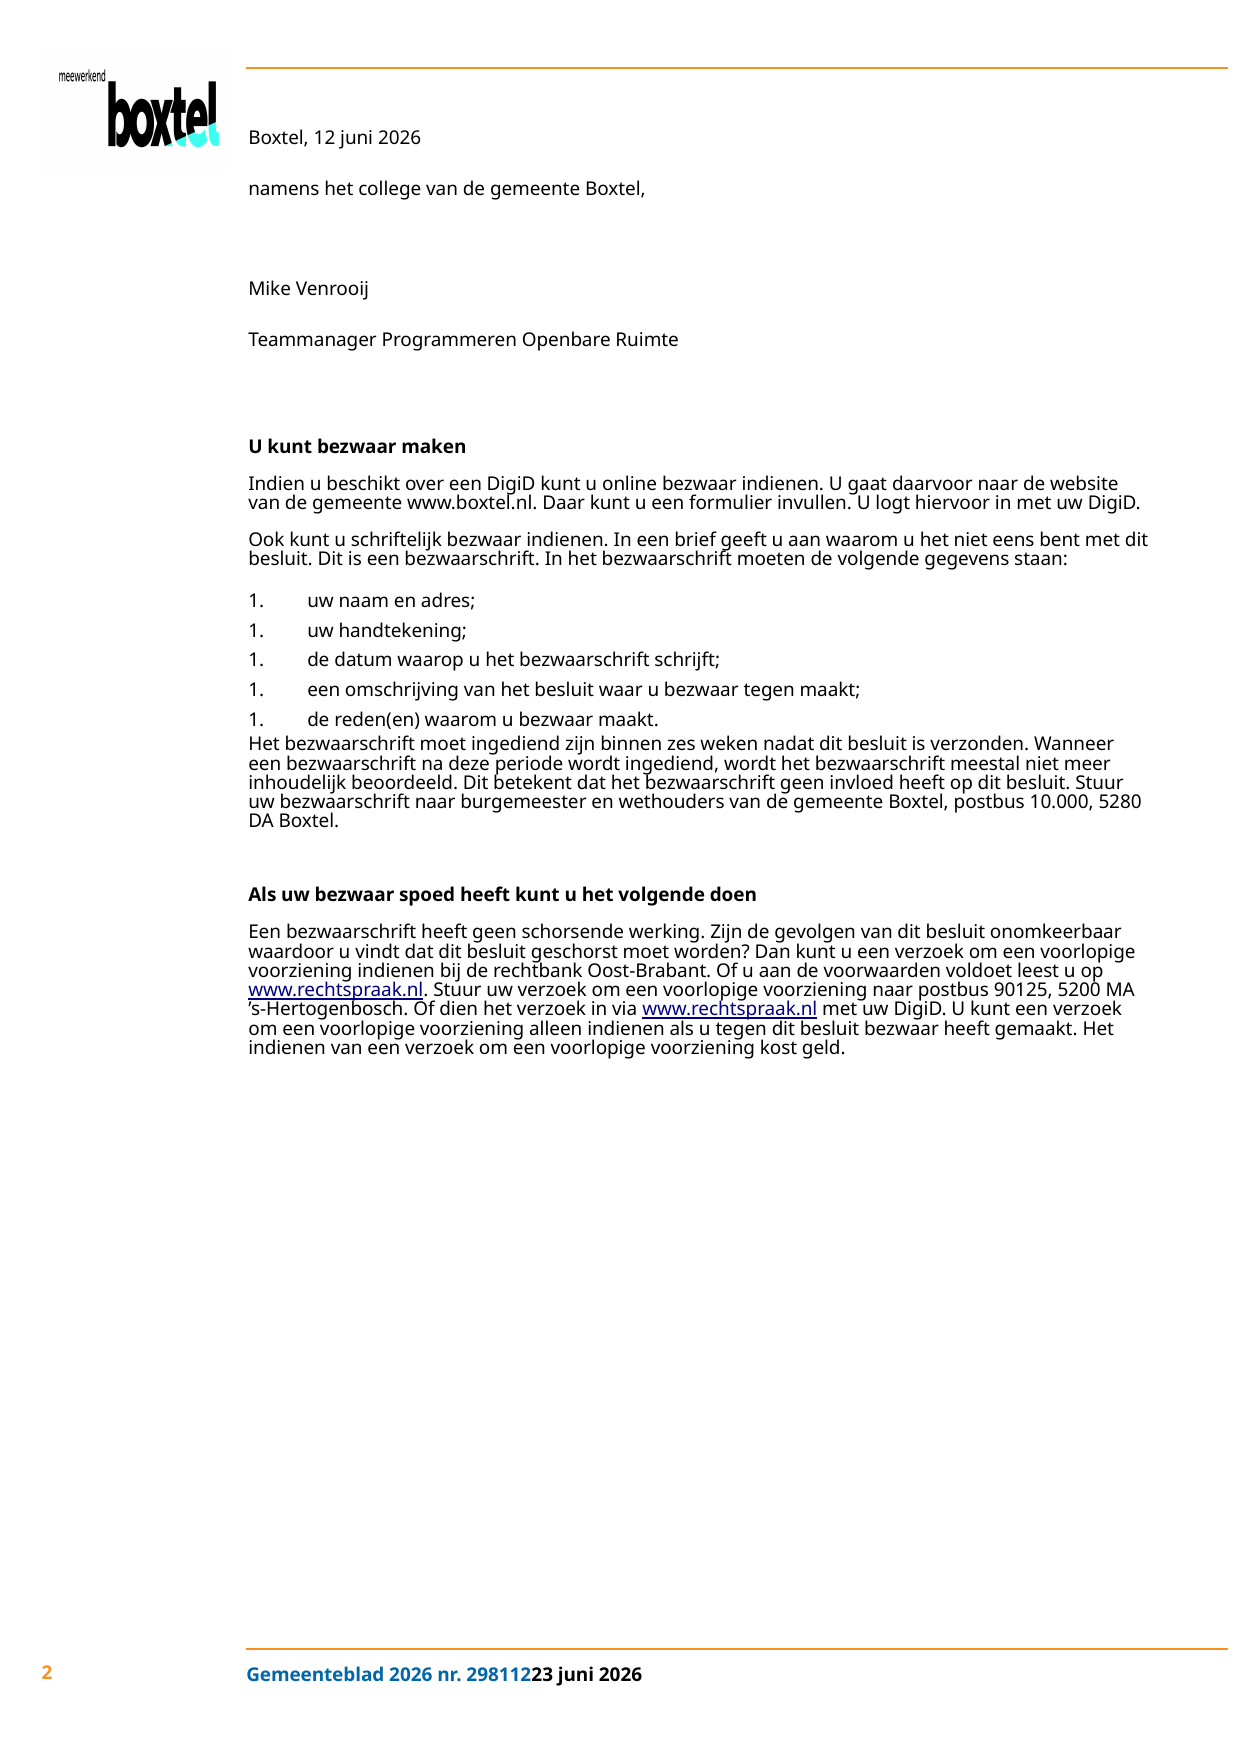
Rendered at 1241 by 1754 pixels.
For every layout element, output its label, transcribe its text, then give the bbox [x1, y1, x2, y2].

text U kunt bezwaar maken [248, 438, 1152, 457]
text Teammanager Programmeren Openbare Ruimte [248, 326, 1152, 352]
list de reden(en) waarom u bezwaar maakt. [248, 706, 1152, 731]
text Mike Venrooij [248, 276, 1152, 301]
text Indien u beschikt over een DigiD kunt u online bezwaar indienen. U gaat daarvoor naar de website van de gemeente www.boxtel.nl. Daar kunt u een formulier invullen. U logt hiervoor in met uw DigiD. [248, 475, 1152, 513]
text Ook kunt u schriftelijk bezwaar indienen. In een brief geeft u aan waarom u het niet eens bent met dit besluit. Dit is een bezwaarschrift. In het bezwaarschrift moeten de volgende gegevens staan: [248, 531, 1152, 570]
list uw handtekening; [248, 617, 1152, 643]
text Als uw bezwaar spoed heeft kunt u het volgende doen [248, 886, 1152, 906]
text Boxtel, 12 juni 2026 [248, 124, 1152, 150]
text Het bezwaarschrift moet ingediend zijn binnen zes weken nadat dit besluit is verzonden. Wanneer een bezwaarschrift na deze periode wordt ingediend, wordt het bezwaarschrift meestal niet meer inhoudelijk beoordeeld. Dit betekent dat het bezwaarschrift geen invloed heeft op dit besluit. Stuur uw bezwaarschrift naar burgemeester en wethouders van de gemeente Boxtel, postbus 10.000, 5280 DA Boxtel. [248, 735, 1152, 832]
list uw naam en adres; [248, 587, 1152, 613]
text namens het college van de gemeente Boxtel, [248, 175, 1152, 201]
picture [41, 47, 231, 172]
list een omschrijving van het besluit waar u bezwaar tegen maakt; [248, 676, 1152, 702]
text Een bezwaarschrift heeft geen schorsende werking. Zijn de gevolgen van dit besluit onomkeerbaar waardoor u vindt dat dit besluit geschorst moet worden? Dan kunt u een verzoek om een voorlopige voorziening indienen bij de rechtbank Oost-Brabant. Of u aan de voorwaarden voldoet leest u op www.rechtspraak.nl. Stuur uw verzoek om een voorlopige voorziening naar postbus 90125, 5200 MA ’s-Hertogenbosch. Of dien het verzoek in via www.rechtspraak.nl met uw DigiD. U kunt een verzoek om een voorlopige voorziening alleen indienen als u tegen dit besluit bezwaar heeft gemaakt. Het indienen van een verzoek om een voorlopige voorziening kost geld. [248, 923, 1152, 1058]
list de datum waarop u het bezwaarschrift schrijft; [248, 647, 1152, 672]
